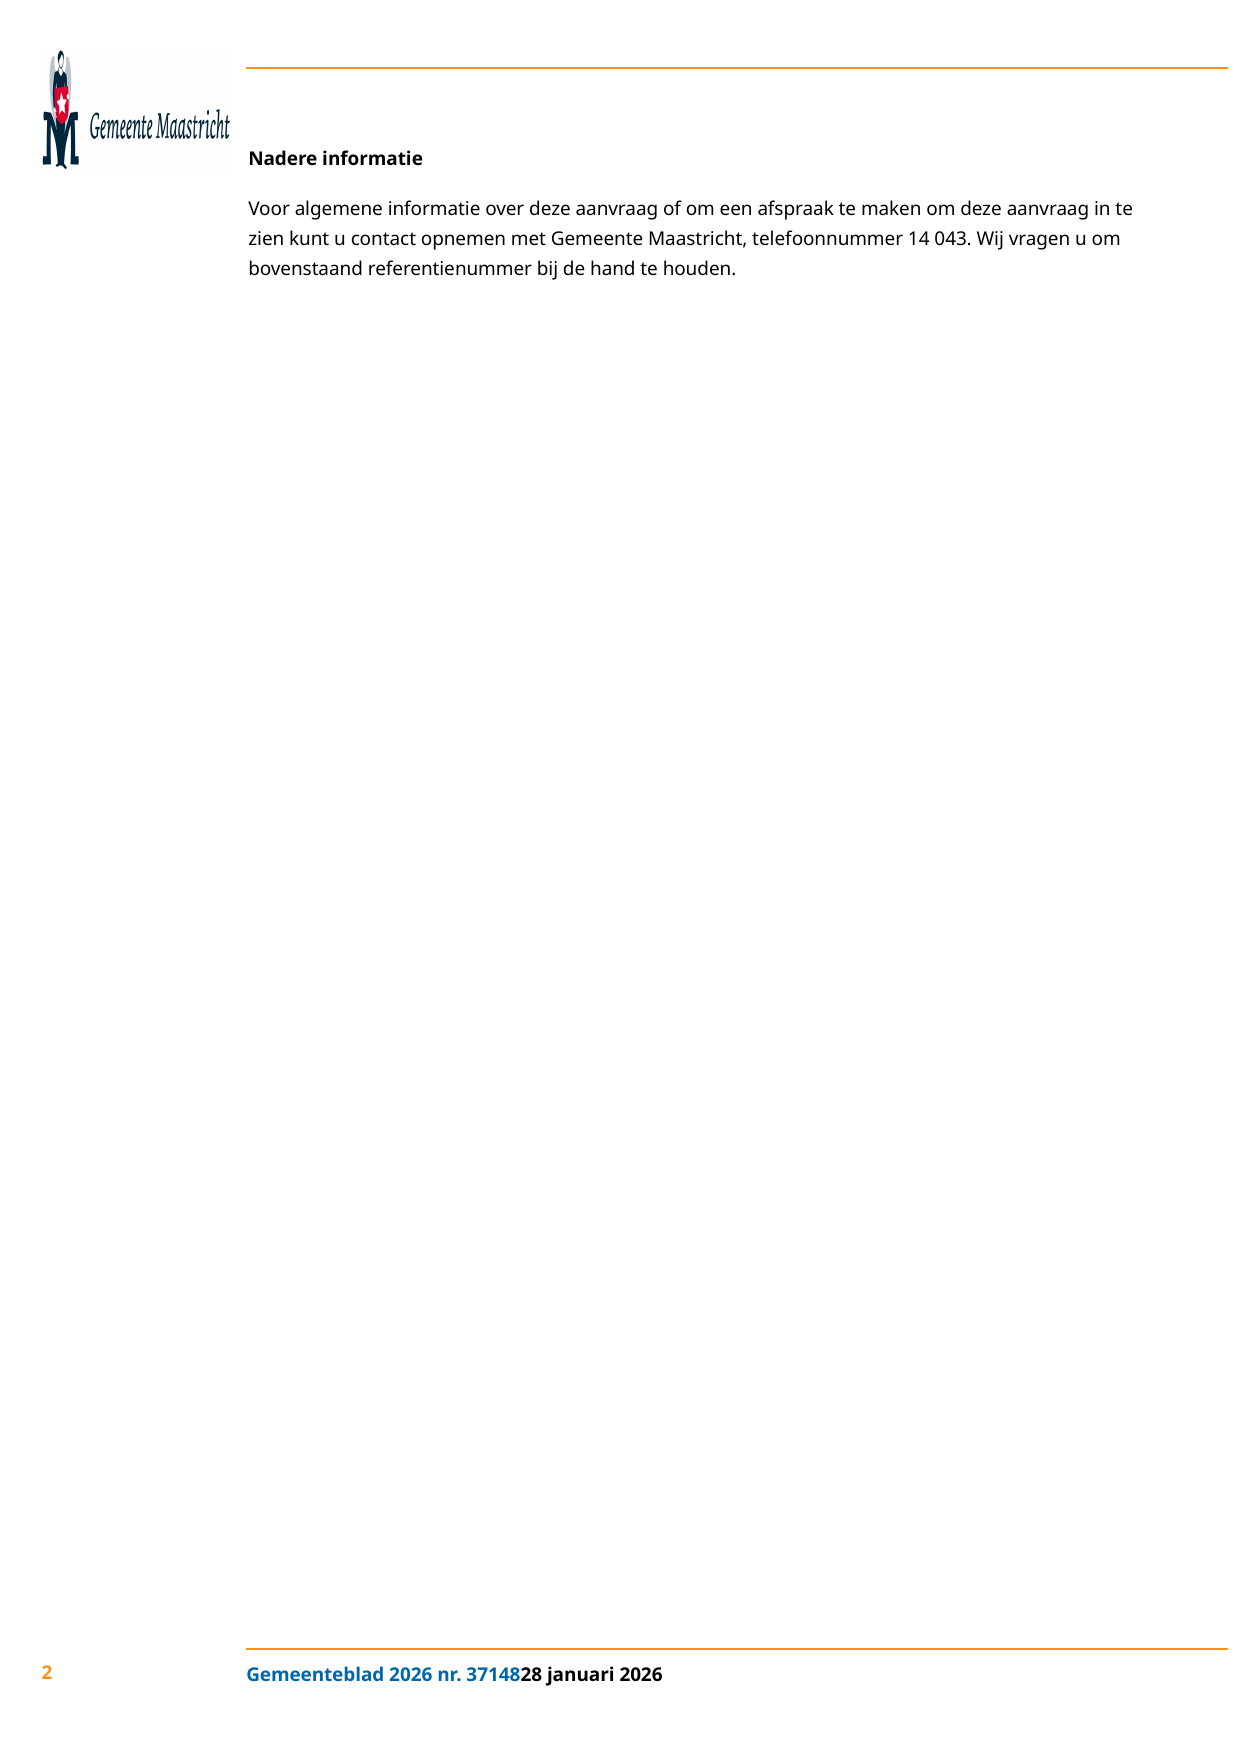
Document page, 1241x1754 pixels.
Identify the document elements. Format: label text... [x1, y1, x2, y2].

text Nadere informatie [248, 145, 1152, 171]
picture [41, 47, 231, 172]
text Voor algemene informatie over deze aanvraag of om een afspraak te maken om deze aanvraag in te zien kunt u contact opnemen met Gemeente Maastricht, telefoonnummer 14 043. Wij vragen u om bovenstaand referentienummer bij de hand te houden. [248, 196, 1152, 281]
